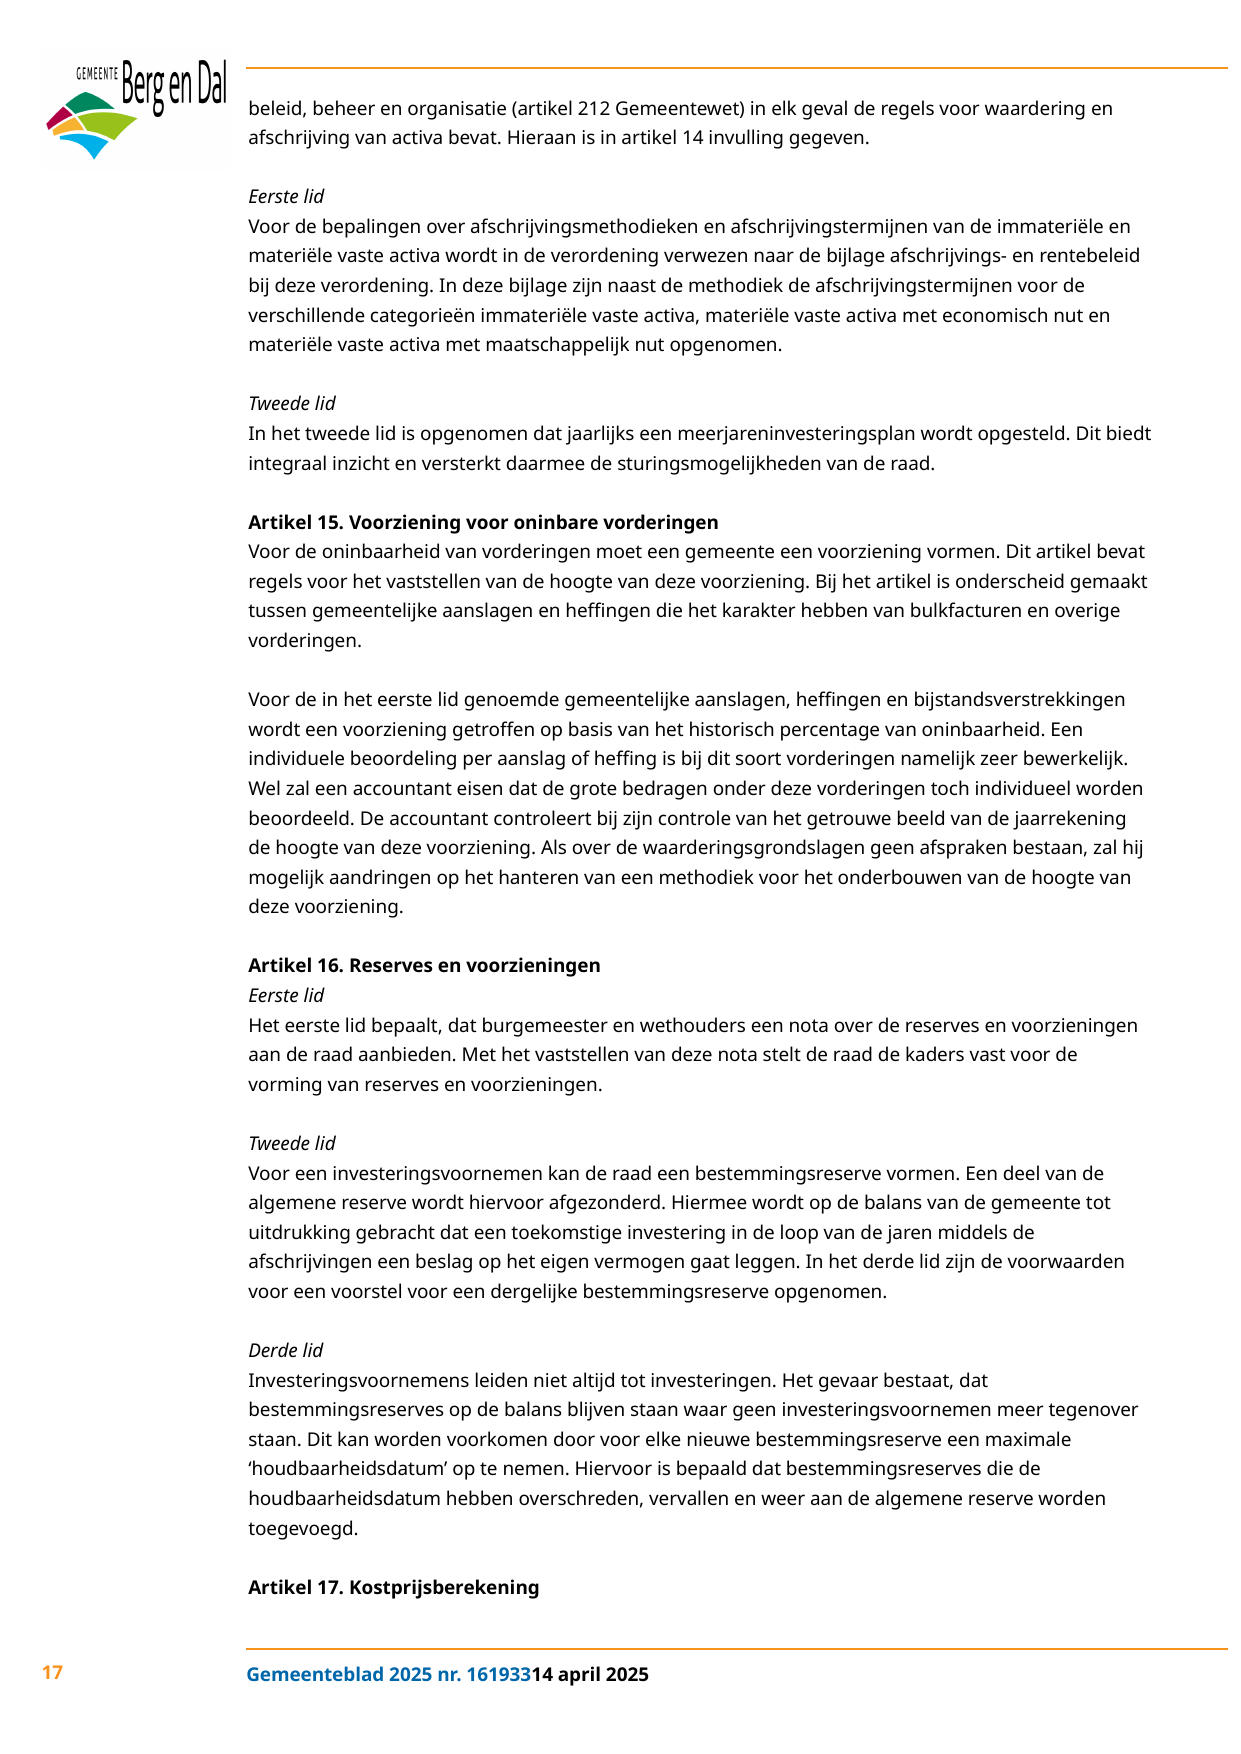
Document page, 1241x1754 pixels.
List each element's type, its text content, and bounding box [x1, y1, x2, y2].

text Tweede lid [248, 391, 1152, 416]
text In het tweede lid is opgenomen dat jaarlijks een meerjareninvesteringsplan wordt opgesteld. Dit biedt integraal inzicht en versterkt daarmee de sturingsmogelijkheden van de raad. [248, 420, 1152, 476]
text Voor de in het eerste lid genoemde gemeentelijke aanslagen, heffingen en bijstandsverstrekkingen wordt een voorziening getroffen op basis van het historisch percentage van oninbaarheid. Een individuele beoordeling per aanslag of heffing is bij dit soort vorderingen namelijk zeer bewerkelijk. Wel zal een accountant eisen dat de grote bedragen onder deze vorderingen toch individueel worden beoordeeld. De accountant controleert bij zijn controle van het getrouwe beeld van de jaarrekening de hoogte van deze voorziening. Als over de waarderingsgrondslagen geen afspraken bestaan, zal hij mogelijk aandringen op het hanteren van een methodiek voor het onderbouwen van de hoogte van deze voorziening. [248, 686, 1152, 919]
text Het eerste lid bepaalt, dat burgemeester en wethouders een nota over de reserves en voorzieningen aan de raad aanbieden. Met het vaststellen van deze nota stelt de raad de kaders vast voor de vorming van reserves en voorzieningen. [248, 1012, 1152, 1097]
text Artikel 17. Kostprijsberekening [248, 1574, 1152, 1600]
text Tweede lid [248, 1130, 1152, 1156]
text Artikel 15. Voorziening voor oninbare vorderingen [248, 509, 1152, 535]
text Voor de bepalingen over afschrijvingsmethodieken en afschrijvingstermijnen van de immateriële en materiële vaste activa wordt in de verordening verwezen naar de bijlage afschrijvings- en rentebeleid bij deze verordening. In deze bijlage zijn naast de methodiek de afschrijvingstermijnen voor de verschillende categorieën immateriële vaste activa, materiële vaste activa met economisch nut en materiële vaste activa met maatschappelijk nut opgenomen. [248, 213, 1152, 357]
text Voor een investeringsvoornemen kan de raad een bestemmingsreserve vormen. Een deel van de algemene reserve wordt hiervoor afgezonderd. Hiermee wordt op de balans van de gemeente tot uitdrukking gebracht dat een toekomstige investering in de loop van de jaren middels de afschrijvingen een beslag op het eigen vermogen gaat leggen. In het derde lid zijn de voorwaarden voor een voorstel voor een dergelijke bestemmingsreserve opgenomen. [248, 1160, 1152, 1304]
text Eerste lid [248, 982, 1152, 1008]
text Eerste lid [248, 183, 1152, 209]
text Derde lid [248, 1337, 1152, 1363]
text Voor de oninbaarheid van vorderingen moet een gemeente een voorziening vormen. Dit artikel bevat regels voor het vaststellen van de hoogte van deze voorziening. Bij het artikel is onderscheid gemaakt tussen gemeentelijke aanslagen en heffingen die het karakter hebben van bulkfacturen en overige vorderingen. [248, 538, 1152, 653]
picture [41, 47, 231, 172]
text Artikel 16. Reserves en voorzieningen [248, 953, 1152, 978]
text beleid, beheer en organisatie (artikel 212 Gemeentewet) in elk geval de regels voor waardering en afschrijving van activa bevat. Hieraan is in artikel 14 invulling gegeven. [248, 95, 1152, 150]
text Investeringsvoornemens leiden niet altijd tot investeringen. Het gevaar bestaat, dat bestemmingsreserves op de balans blijven staan waar geen investeringsvoornemen meer tegenover staan. Dit kan worden voorkomen door voor elke nieuwe bestemmingsreserve een maximale ‘houdbaarheidsdatum’ op te nemen. Hiervoor is bepaald dat bestemmingsreserves die de houdbaarheidsdatum hebben overschreden, vervallen en weer aan de algemene reserve worden toegevoegd. [248, 1367, 1152, 1541]
